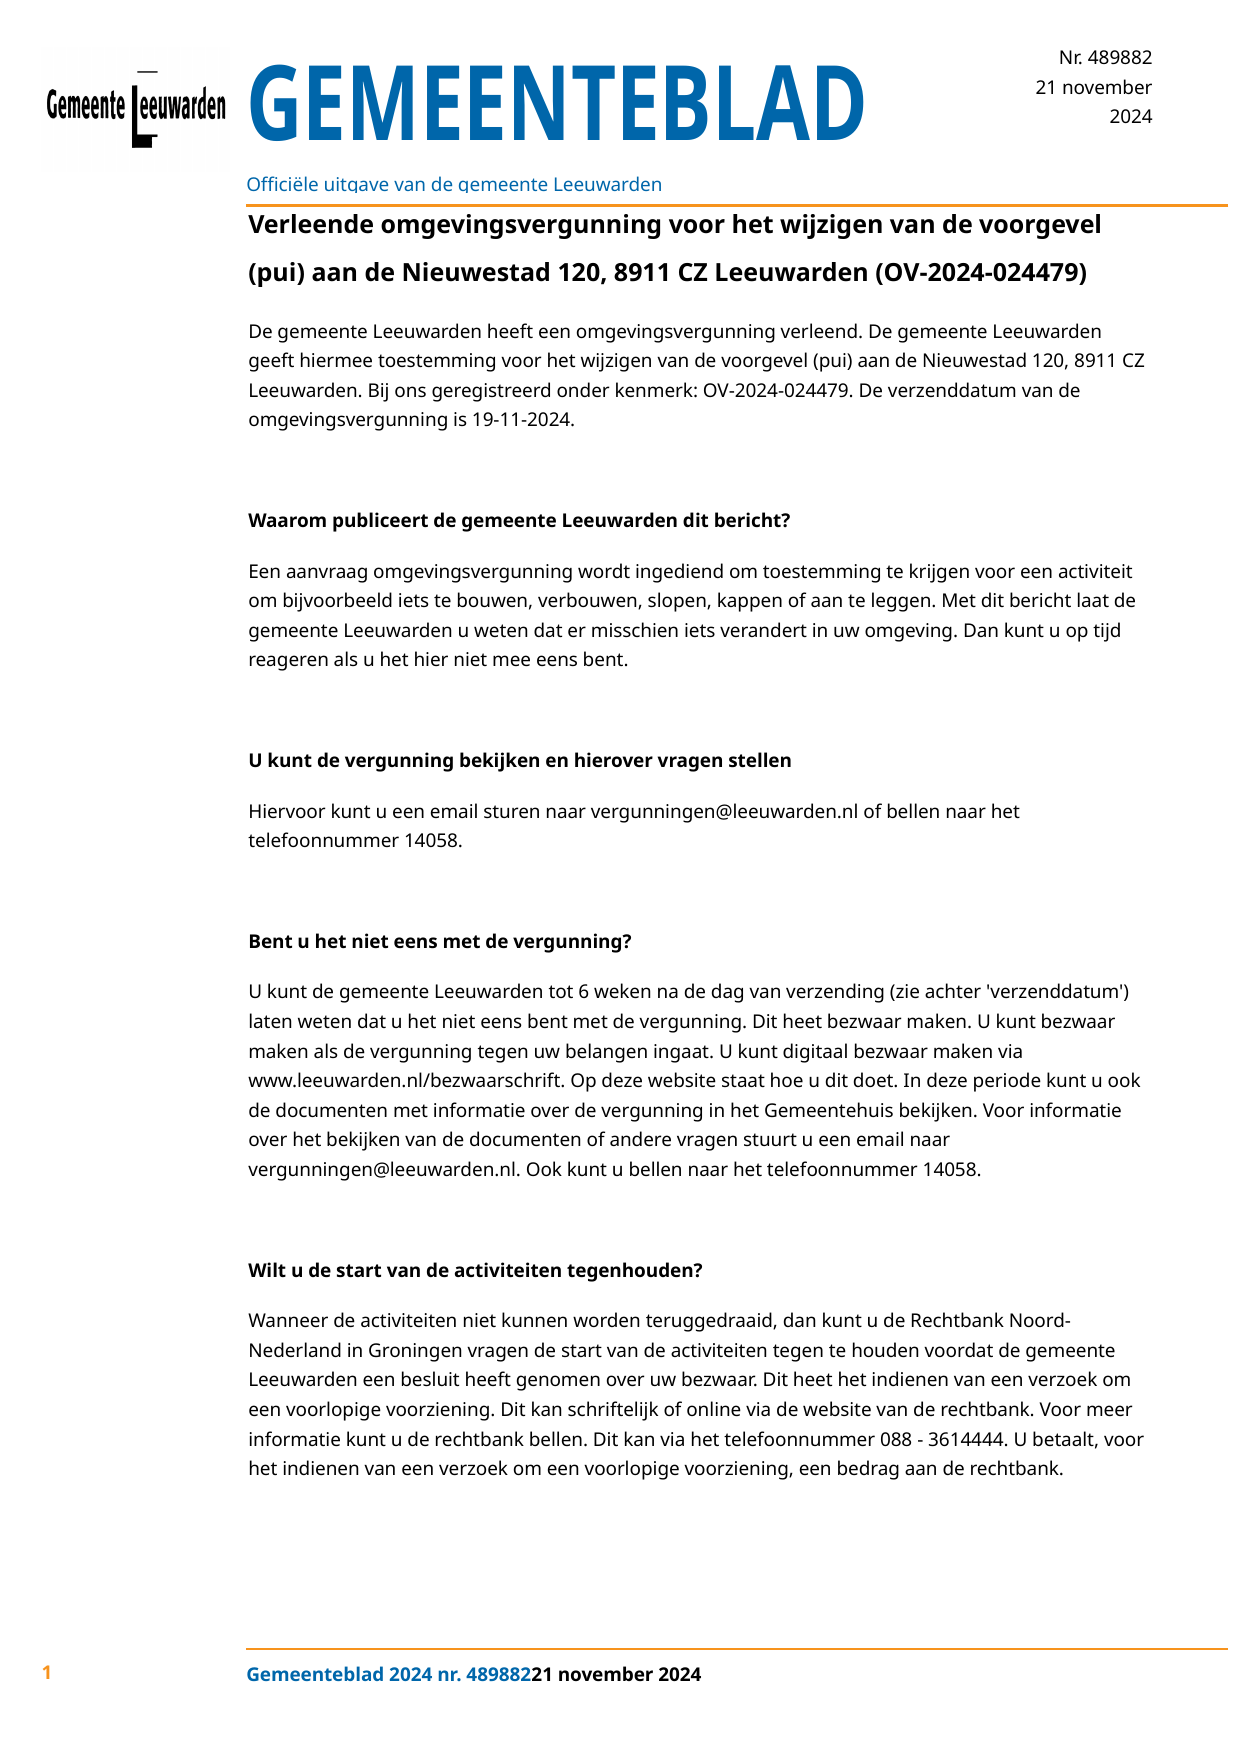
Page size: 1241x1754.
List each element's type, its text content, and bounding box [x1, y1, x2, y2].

text Verleende omgevingsvergunning voor het wijzigen van de voorgevel (pui) aan de Nieuwestad 120, 8911 CZ Leeuwarden (OV-2024-024479) [248, 207, 1152, 288]
text Wanneer de activiteiten niet kunnen worden teruggedraaid, dan kunt u de Rechtbank Noord-Nederland in Groningen vragen de start van de activiteiten tegen te houden voordat de gemeente Leeuwarden een besluit heeft genomen over uw bezwaar. Dit heet het indienen van een verzoek om een voorlopige voorziening. Dit kan schriftelijk of online via de website van de rechtbank. Voor meer informatie kunt u de rechtbank bellen. Dit kan via het telefoonnummer 088 - 3614444. U betaalt, voor het indienen van een verzoek om een voorlopige voorziening, een bedrag aan de rechtbank. [248, 1307, 1152, 1481]
text Hiervoor kunt u een email sturen naar vergunningen@leeuwarden.nl of bellen naar het telefoonnummer 14058. [248, 798, 1152, 853]
text Wilt u de start van de activiteiten tegenhouden? [248, 1257, 1152, 1283]
text U kunt de gemeente Leeuwarden tot 6 weken na de dag van verzending (zie achter 'verzenddatum') laten weten dat u het niet eens bent met de vergunning. Dit heet bezwaar maken. U kunt bezwaar maken als de vergunning tegen uw belangen ingaat. U kunt digitaal bezwaar maken via www.leeuwarden.nl/bezwaarschrift. Op deze website staat hoe u dit doet. In deze periode kunt u ook de documenten met informatie over de vergunning in het Gemeentehuis bekijken. Voor informatie over het bekijken van de documenten of andere vragen stuurt u een email naar vergunningen@leeuwarden.nl. Ook kunt u bellen naar het telefoonnummer 14058. [248, 979, 1152, 1182]
text Waarom publiceert de gemeente Leeuwarden dit bericht? [248, 507, 1152, 533]
text Een aanvraag omgevingsvergunning wordt ingediend om toestemming te krijgen voor een activiteit om bijvoorbeeld iets te bouwen, verbouwen, slopen, kappen of aan te leggen. Met dit bericht laat de gemeente Leeuwarden u weten dat er misschien iets verandert in uw omgeving. Dan kunt u op tijd reageren als u het hier niet mee eens bent. [248, 558, 1152, 672]
text Bent u het niet eens met de vergunning? [248, 928, 1152, 954]
picture [41, 47, 231, 172]
text U kunt de vergunning bekijken en hierover vragen stellen [248, 747, 1152, 773]
text De gemeente Leeuwarden heeft een omgevingsvergunning verleend. De gemeente Leeuwarden geeft hiermee toestemming voor het wijzigen van de voorgevel (pui) aan de Nieuwestad 120, 8911 CZ Leeuwarden. Bij ons geregistreerd onder kenmerk: OV-2024-024479. De verzenddatum van de omgevingsvergunning is 19-11-2024. [248, 318, 1152, 432]
